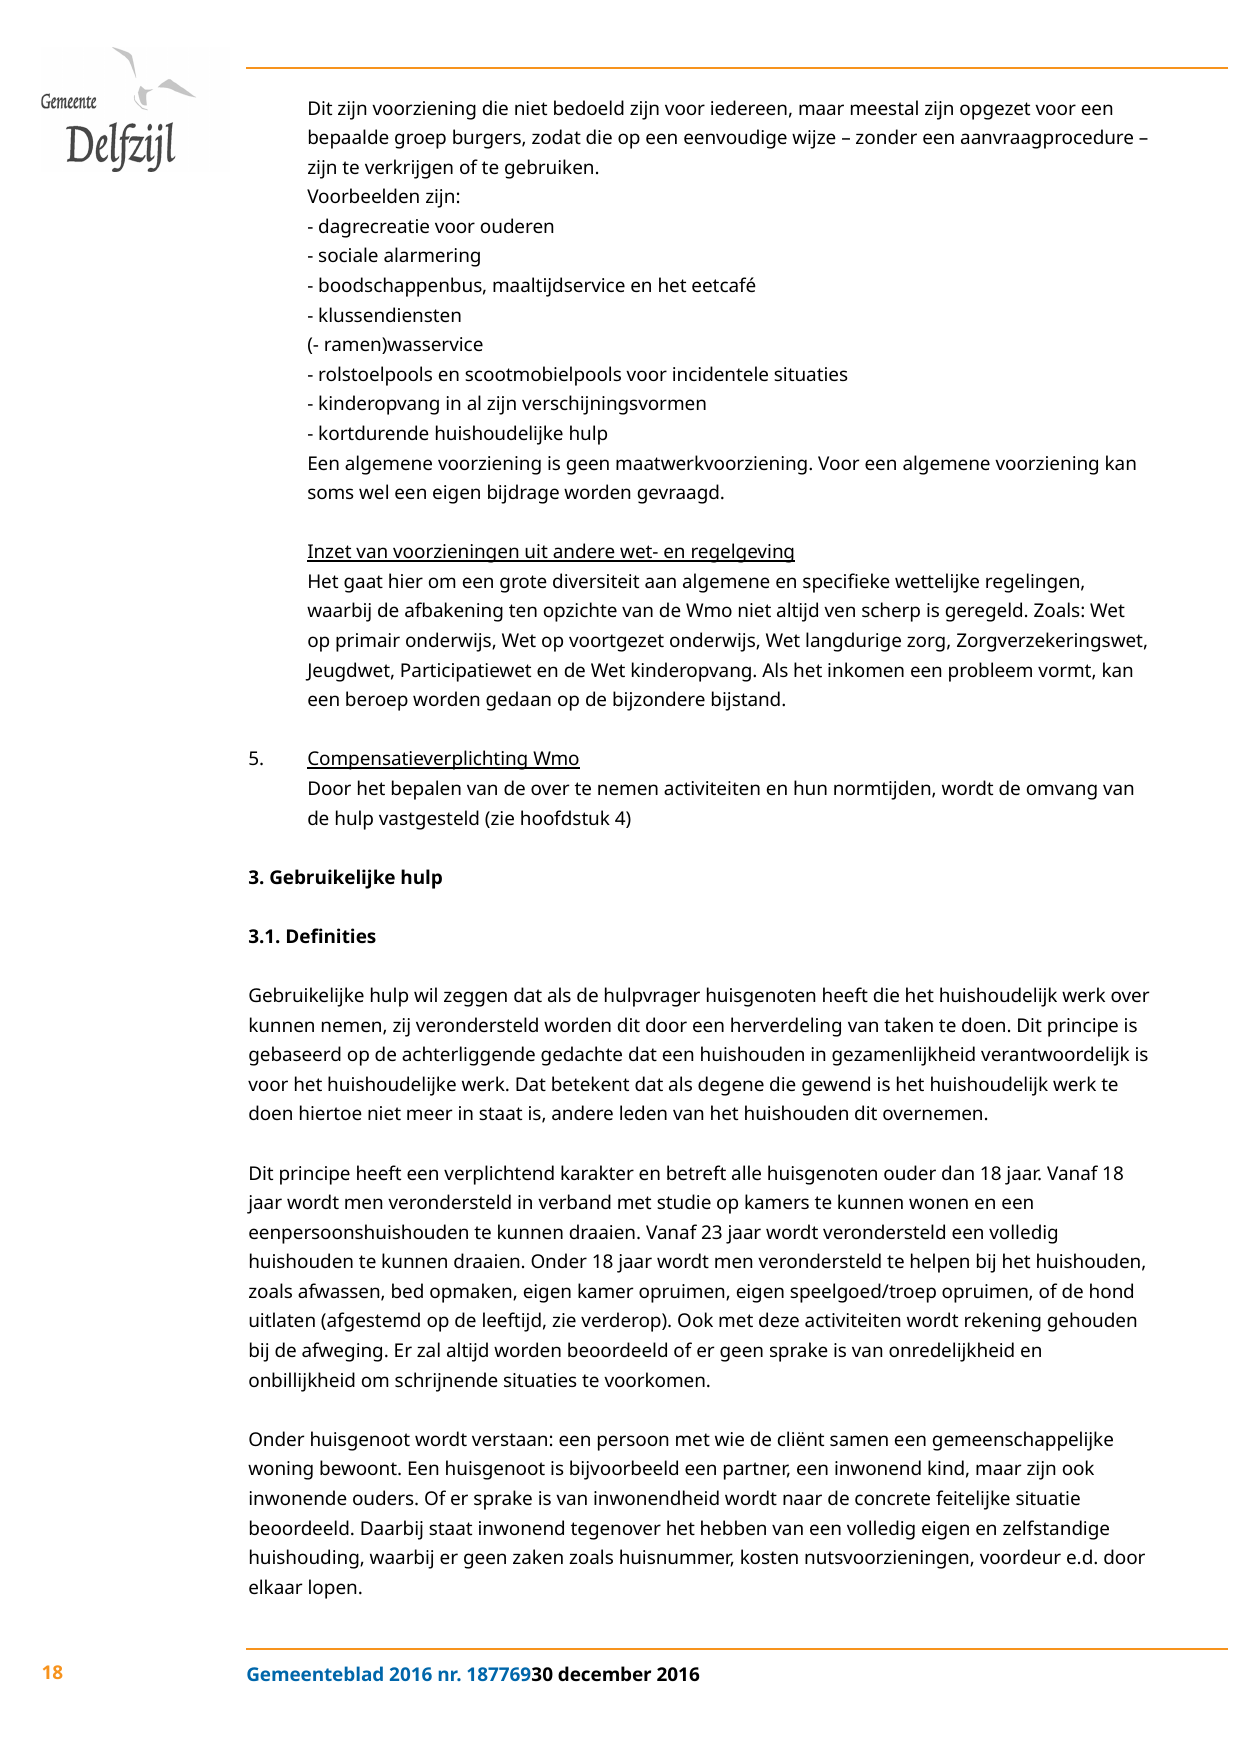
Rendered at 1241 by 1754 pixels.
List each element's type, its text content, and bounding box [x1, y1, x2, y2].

list Voorbeelden zijn: [248, 183, 1152, 209]
list Dit zijn voorziening die niet bedoeld zijn voor iedereen, maar meestal zijn opgezet voor een bepaalde groep burgers, zodat die op een eenvoudige wijze – zonder een aanvraagprocedure – zijn te verkrijgen of te gebruiken. [248, 95, 1152, 180]
list (- ramen)wasservice [248, 331, 1152, 357]
list - dagrecreatie voor ouderen [248, 213, 1152, 239]
text 3.1. Definities [248, 923, 1152, 949]
list - rolstoelpools en scootmobielpools voor incidentele situaties [248, 361, 1152, 387]
list Een algemene voorziening is geen maatwerkvoorziening. Voor een algemene voorziening kan soms wel een eigen bijdrage worden gevraagd. [248, 450, 1152, 505]
list - kortdurende huishoudelijke hulp [248, 420, 1152, 446]
list - kinderopvang in al zijn verschijningsvormen [248, 391, 1152, 416]
list - klussendiensten [248, 302, 1152, 328]
text 3. Gebruikelijke hulp [248, 864, 1152, 890]
list - sociale alarmering [248, 243, 1152, 268]
list Door het bepalen van de over te nemen activiteiten en hun normtijden, wordt de omvang van de hulp vastgesteld (zie hoofdstuk 4) [248, 775, 1152, 831]
text Gebruikelijke hulp wil zeggen dat als de hulpvrager huisgenoten heeft die het huishoudelijk werk over kunnen nemen, zij verondersteld worden dit door een herverdeling van taken te doen. Dit principe is gebaseerd op de achterliggende gedachte dat een huishouden in gezamenlijkheid verantwoordelijk is voor het huishoudelijke werk. Dat betekent dat als degene die gewend is het huishoudelijk werk te doen hiertoe niet meer in staat is, andere leden van het huishouden dit overnemen. [248, 982, 1152, 1126]
list Compensatieverplichting Wmo [248, 746, 1152, 771]
list Inzet van voorzieningen uit andere wet- en regelgeving [248, 538, 1152, 564]
list - boodschappenbus, maaltijdservice en het eetcafé [248, 272, 1152, 298]
list Het gaat hier om een grote diversiteit aan algemene en specifieke wettelijke regelingen, waarbij de afbakening ten opzichte van de Wmo niet altijd ven scherp is geregeld. Zoals: Wet op primair onderwijs, Wet op voortgezet onderwijs, Wet langdurige zorg, Zorgverzekeringswet, Jeugdwet, Participatiewet en de Wet kinderopvang. Als het inkomen een probleem vormt, kan een beroep worden gedaan op de bijzondere bijstand. [248, 568, 1152, 712]
text Dit principe heeft een verplichtend karakter en betreft alle huisgenoten ouder dan 18 jaar. Vanaf 18 jaar wordt men verondersteld in verband met studie op kamers te kunnen wonen en een eenpersoonshuishouden te kunnen draaien. Vanaf 23 jaar wordt verondersteld een volledig huishouden te kunnen draaien. Onder 18 jaar wordt men verondersteld te helpen bij het huishouden, zoals afwassen, bed opmaken, eigen kamer opruimen, eigen speelgoed/troep opruimen, of de hond uitlaten (afgestemd op de leeftijd, zie verderop). Ook met deze activiteiten wordt rekening gehouden bij de afweging. Er zal altijd worden beoordeeld of er geen sprake is van onredelijkheid en onbillijkheid om schrijnende situaties te voorkomen. [248, 1160, 1152, 1393]
picture [41, 47, 231, 172]
text Onder huisgenoot wordt verstaan: een persoon met wie de cliënt samen een gemeenschappelijke woning bewoont. Een huisgenoot is bijvoorbeeld een partner, een inwonend kind, maar zijn ook inwonende ouders. Of er sprake is van inwonendheid wordt naar de concrete feitelijke situatie beoordeeld. Daarbij staat inwonend tegenover het hebben van een volledig eigen en zelfstandige huishouding, waarbij er geen zaken zoals huisnummer, kosten nutsvoorzieningen, voordeur e.d. door elkaar lopen. [248, 1426, 1152, 1600]
